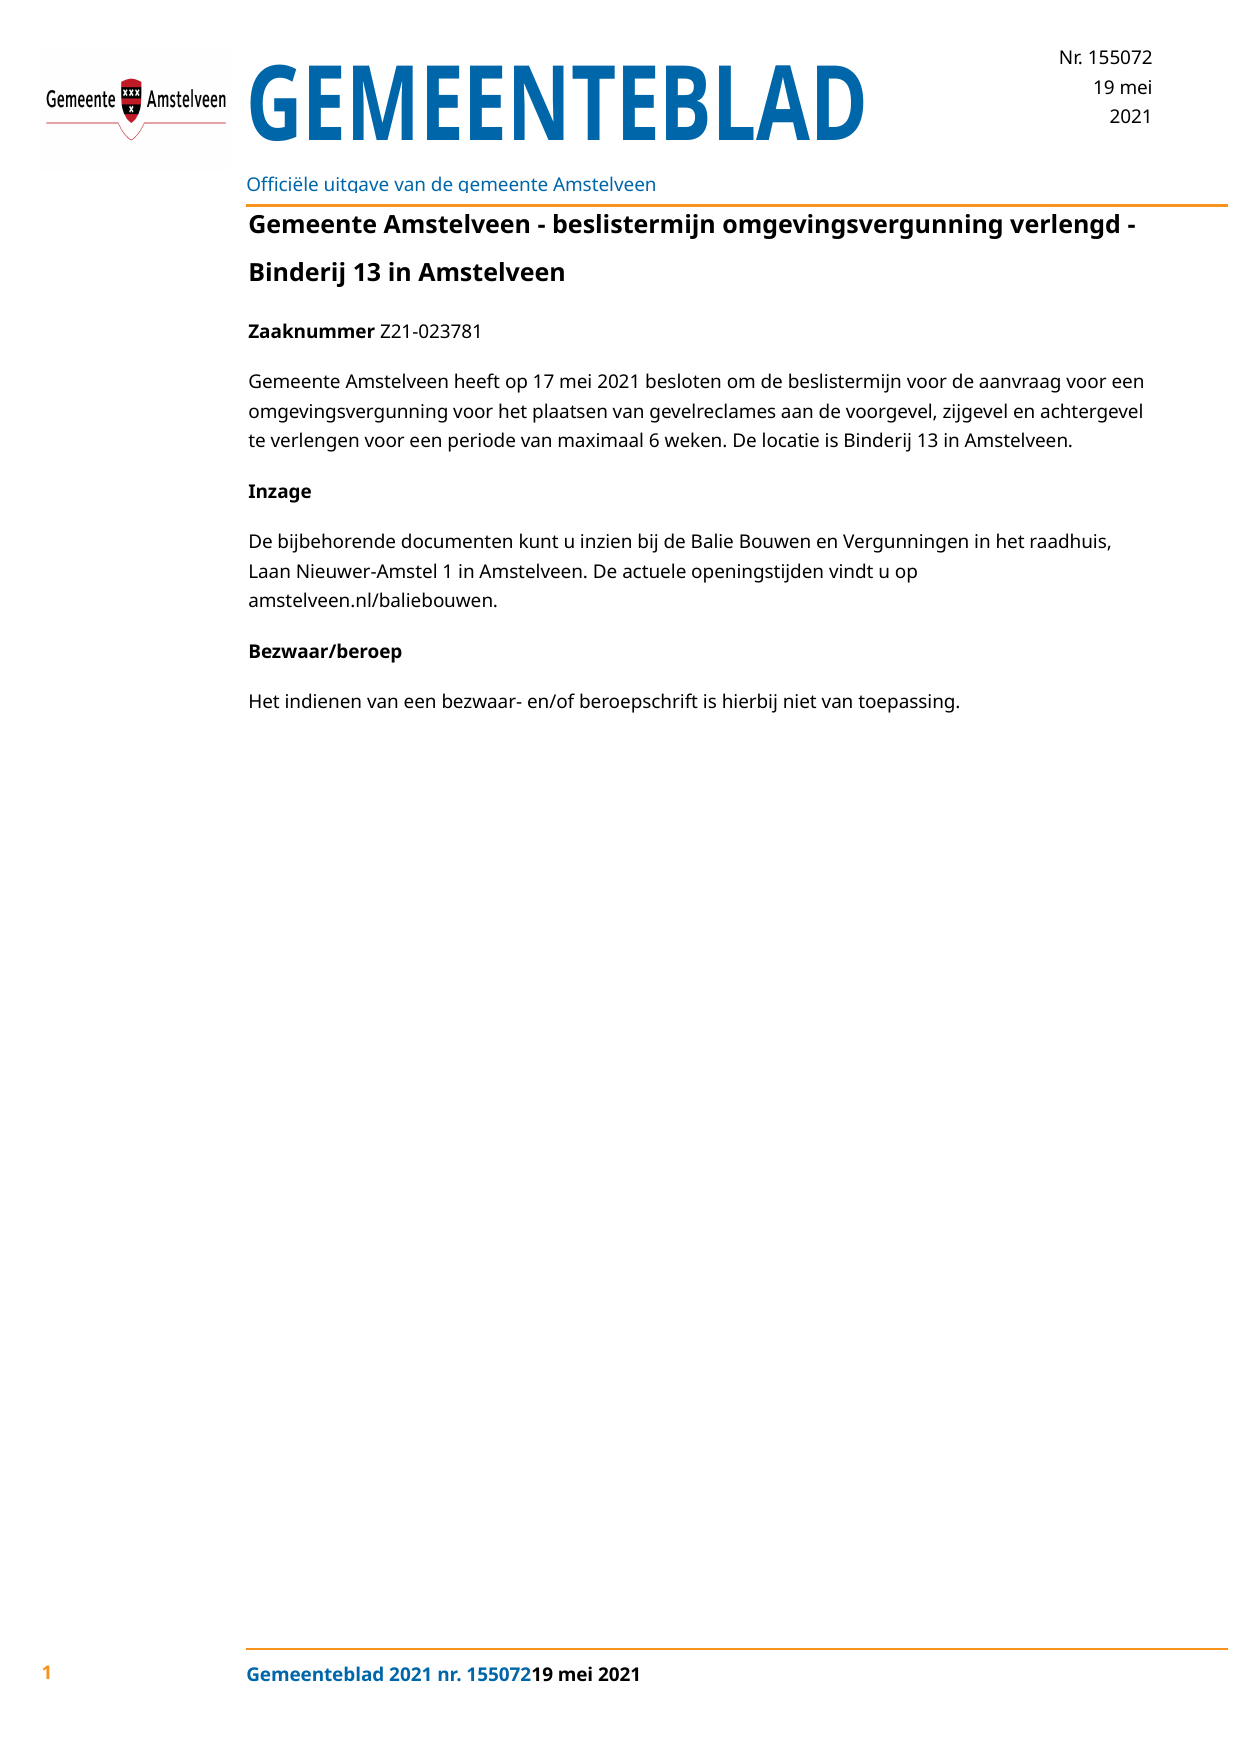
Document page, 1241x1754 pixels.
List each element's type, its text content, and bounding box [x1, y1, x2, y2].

text Zaaknummer Z21-023781 [248, 318, 1152, 344]
text Het indienen van een bezwaar- en/of beroepschrift is hierbij niet van toepassing. [248, 688, 1152, 714]
text Bezwaar/beroep [248, 638, 1152, 664]
picture [41, 47, 231, 172]
text Gemeente Amstelveen - beslistermijn omgevingsvergunning verlengd - Binderij 13 in Amstelveen [248, 207, 1152, 288]
text Inzage [248, 478, 1152, 504]
text De bijbehorende documenten kunt u inzien bij de Balie Bouwen en Vergunningen in het raadhuis, Laan Nieuwer-Amstel 1 in Amstelveen. De actuele openingstijden vindt u op amstelveen.nl/baliebouwen. [248, 528, 1152, 613]
text Gemeente Amstelveen heeft op 17 mei 2021 besloten om de beslistermijn voor de aanvraag voor een omgevingsvergunning voor het plaatsen van gevelreclames aan de voorgevel, zijgevel en achtergevel te verlengen voor een periode van maximaal 6 weken. De locatie is Binderij 13 in Amstelveen. [248, 368, 1152, 453]
